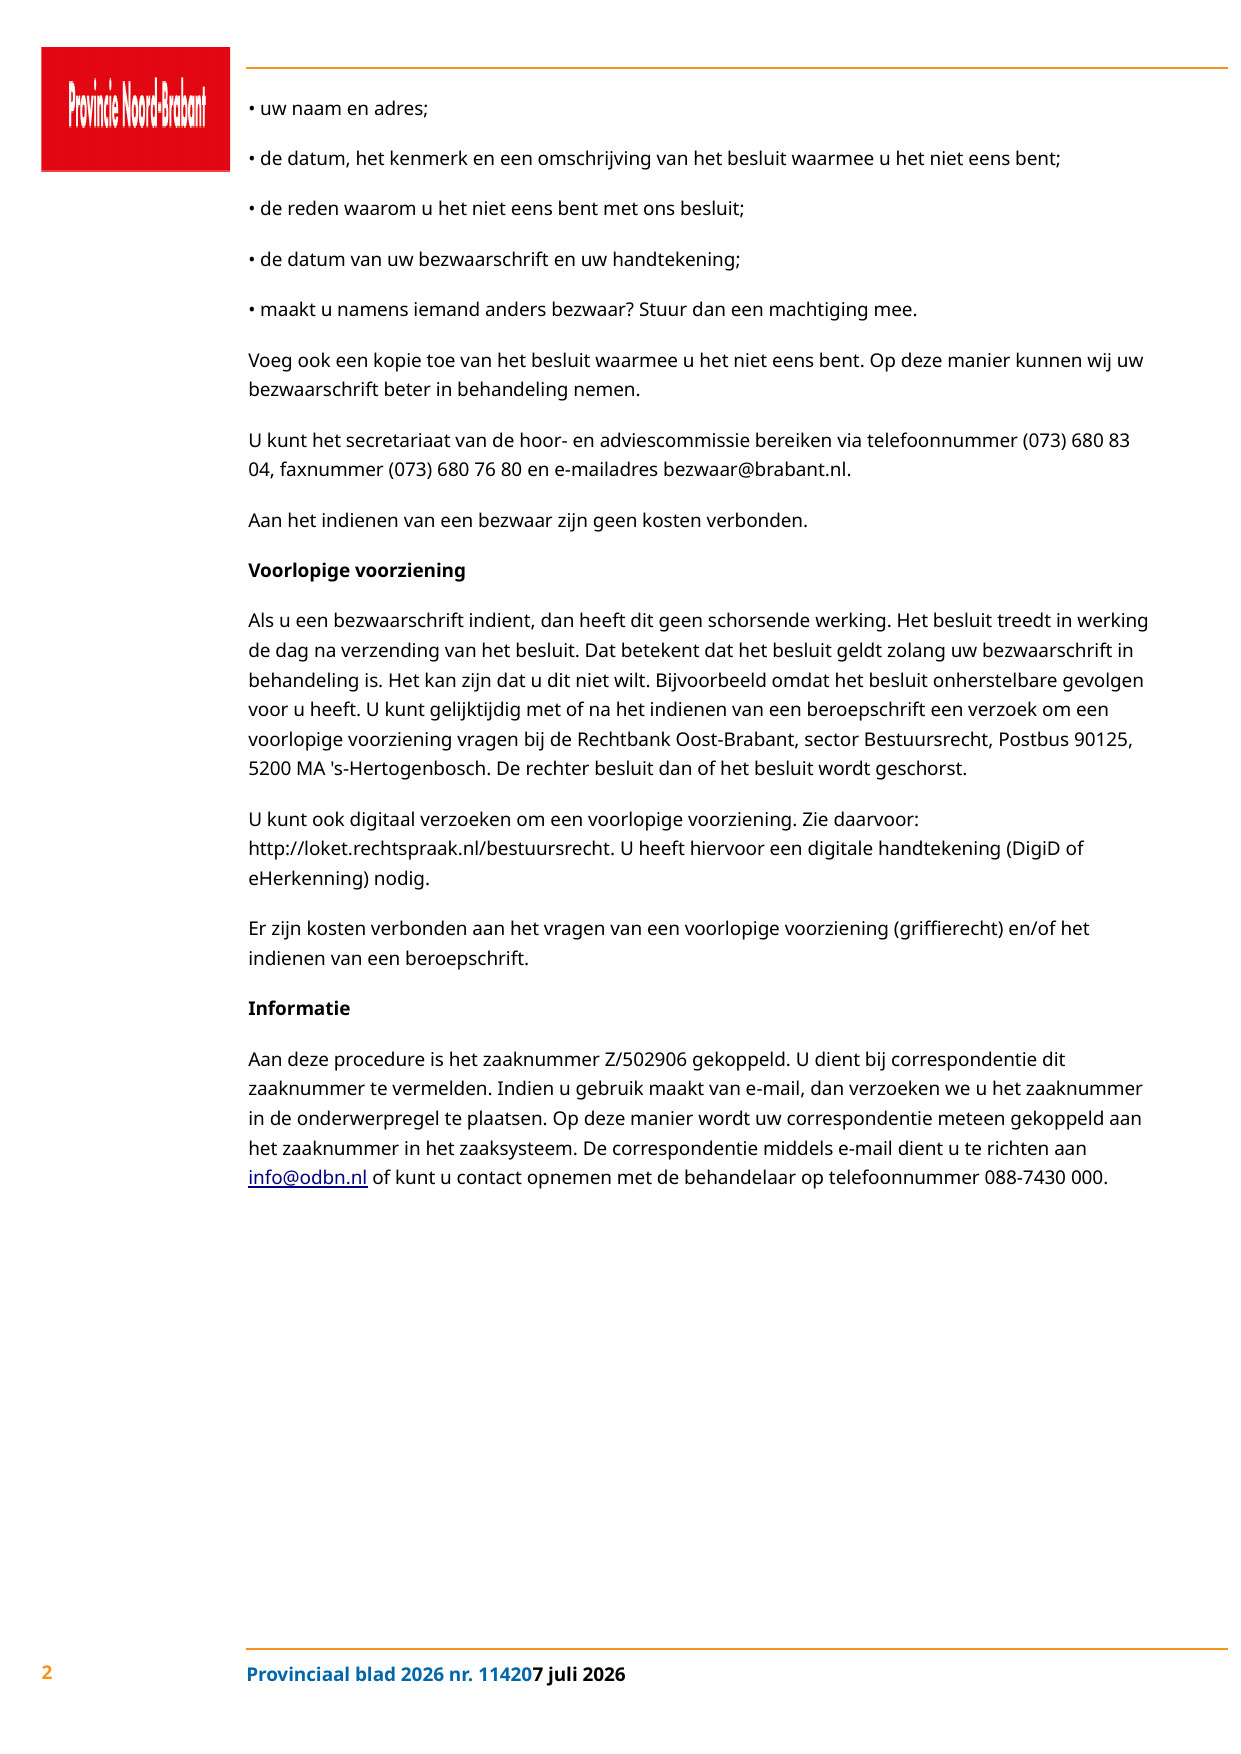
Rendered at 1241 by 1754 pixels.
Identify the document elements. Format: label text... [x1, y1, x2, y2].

text Er zijn kosten verbonden aan het vragen van een voorlopige voorziening (griffierecht) en/of het indienen van een beroepschrift. [248, 916, 1152, 971]
text • de reden waarom u het niet eens bent met ons besluit; [248, 196, 1152, 221]
text Voeg ook een kopie toe van het besluit waarmee u het niet eens bent. Op deze manier kunnen wij uw bezwaarschrift beter in behandeling nemen. [248, 347, 1152, 402]
text U kunt het secretariaat van de hoor- en adviescommissie bereiken via telefoonnummer (073) 680 83 04, faxnummer (073) 680 76 80 en e-mailadres bezwaar@brabant.nl. [248, 427, 1152, 482]
text • uw naam en adres; [248, 95, 1152, 121]
text Voorlopige voorziening [248, 557, 1152, 583]
text U kunt ook digitaal verzoeken om een voorlopige voorziening. Zie daarvoor: http://loket.rechtspraak.nl/bestuursrecht. U heeft hiervoor een digitale handtekening (DigiD of eHerkenning) nodig. [248, 806, 1152, 891]
text • de datum, het kenmerk en een omschrijving van het besluit waarmee u het niet eens bent; [248, 145, 1152, 171]
text Als u een bezwaarschrift indient, dan heeft dit geen schorsende werking. Het besluit treedt in werking de dag na verzending van het besluit. Dat betekent dat het besluit geldt zolang uw bezwaarschrift in behandeling is. Het kan zijn dat u dit niet wilt. Bijvoorbeeld omdat het besluit onherstelbare gevolgen voor u heeft. U kunt gelijktijdig met of na het indienen van een beroepschrift een verzoek om een voorlopige voorziening vragen bij de Rechtbank Oost-Brabant, sector Bestuursrecht, Postbus 90125, 5200 MA 's‑Hertogenbosch. De rechter besluit dan of het besluit wordt geschorst. [248, 608, 1152, 781]
text • maakt u namens iemand anders bezwaar? Stuur dan een machtiging mee. [248, 296, 1152, 322]
text Aan het indienen van een bezwaar zijn geen kosten verbonden. [248, 507, 1152, 533]
text • de datum van uw bezwaarschrift en uw handtekening; [248, 246, 1152, 272]
picture [41, 47, 231, 172]
text Aan deze procedure is het zaaknummer Z/502906 gekoppeld. U dient bij correspondentie dit zaaknummer te vermelden. Indien u gebruik maakt van e-mail, dan verzoeken we u het zaaknummer in de onderwerpregel te plaatsen. Op deze manier wordt uw correspondentie meteen gekoppeld aan het zaaknummer in het zaaksysteem. De correspondentie middels e-mail dient u te richten aan info@odbn.nl of kunt u contact opnemen met de behandelaar op telefoonnummer 088-7430 000. [248, 1046, 1152, 1190]
text Informatie [248, 996, 1152, 1021]
